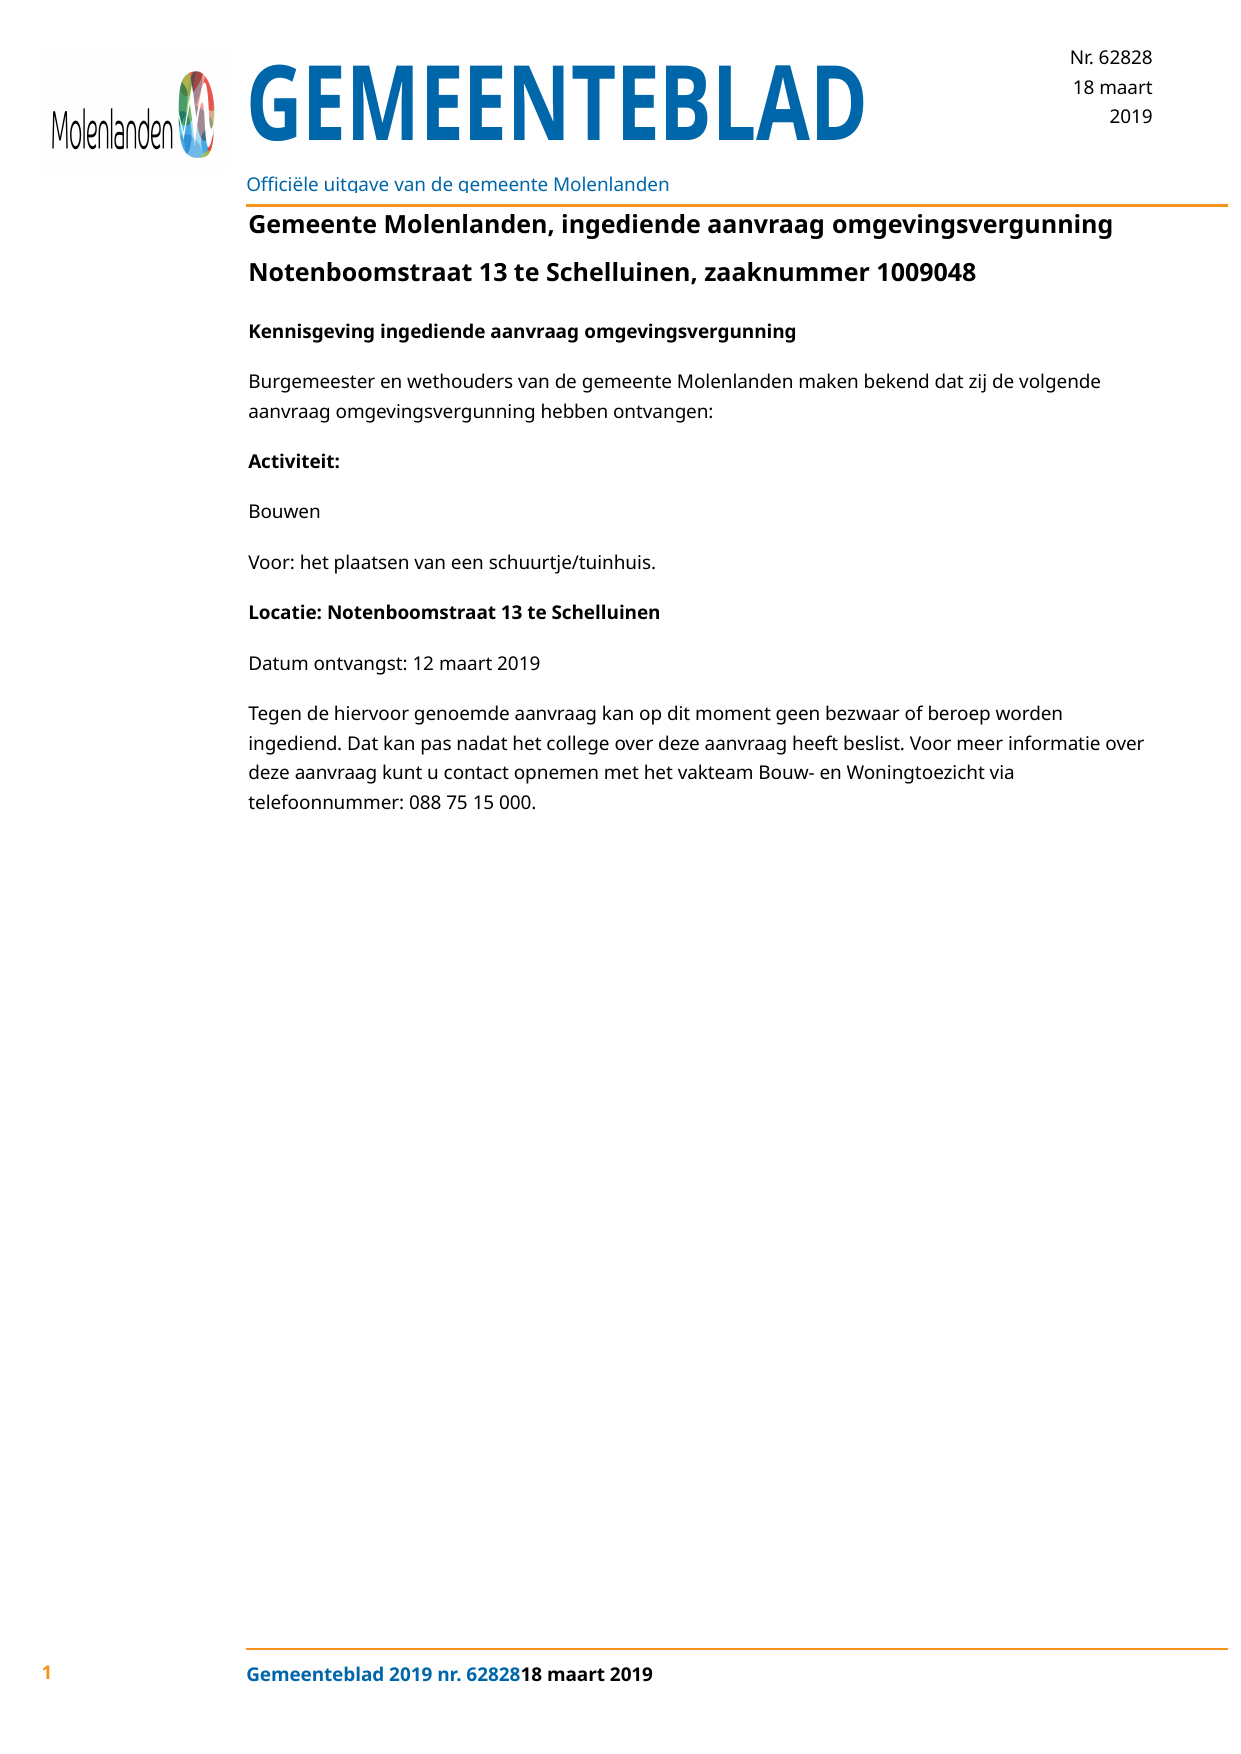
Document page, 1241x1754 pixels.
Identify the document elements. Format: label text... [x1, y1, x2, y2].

text Tegen de hiervoor genoemde aanvraag kan op dit moment geen bezwaar of beroep worden ingediend. Dat kan pas nadat het college over deze aanvraag heeft beslist. Voor meer informatie over deze aanvraag kunt u contact opnemen met het vakteam Bouw- en Woningtoezicht via telefoonnummer: 088 75 15 000. [248, 700, 1152, 815]
text Bouwen [248, 499, 1152, 524]
text Gemeente Molenlanden, ingediende aanvraag omgevingsvergunning Notenboomstraat 13 te Schelluinen, zaaknummer 1009048 [248, 207, 1152, 288]
text Kennisgeving ingediende aanvraag omgevingsvergunning [248, 318, 1152, 344]
text Activiteit: [248, 448, 1152, 474]
text Voor: het plaatsen van een schuurtje/tuinhuis. [248, 549, 1152, 575]
text Burgemeester en wethouders van de gemeente Molenlanden maken bekend dat zij de volgende aanvraag omgevingsvergunning hebben ontvangen: [248, 368, 1152, 424]
text Datum ontvangst: 12 maart 2019 [248, 650, 1152, 676]
text Locatie: Notenboomstraat 13 te Schelluinen [248, 599, 1152, 625]
picture [41, 47, 231, 172]
